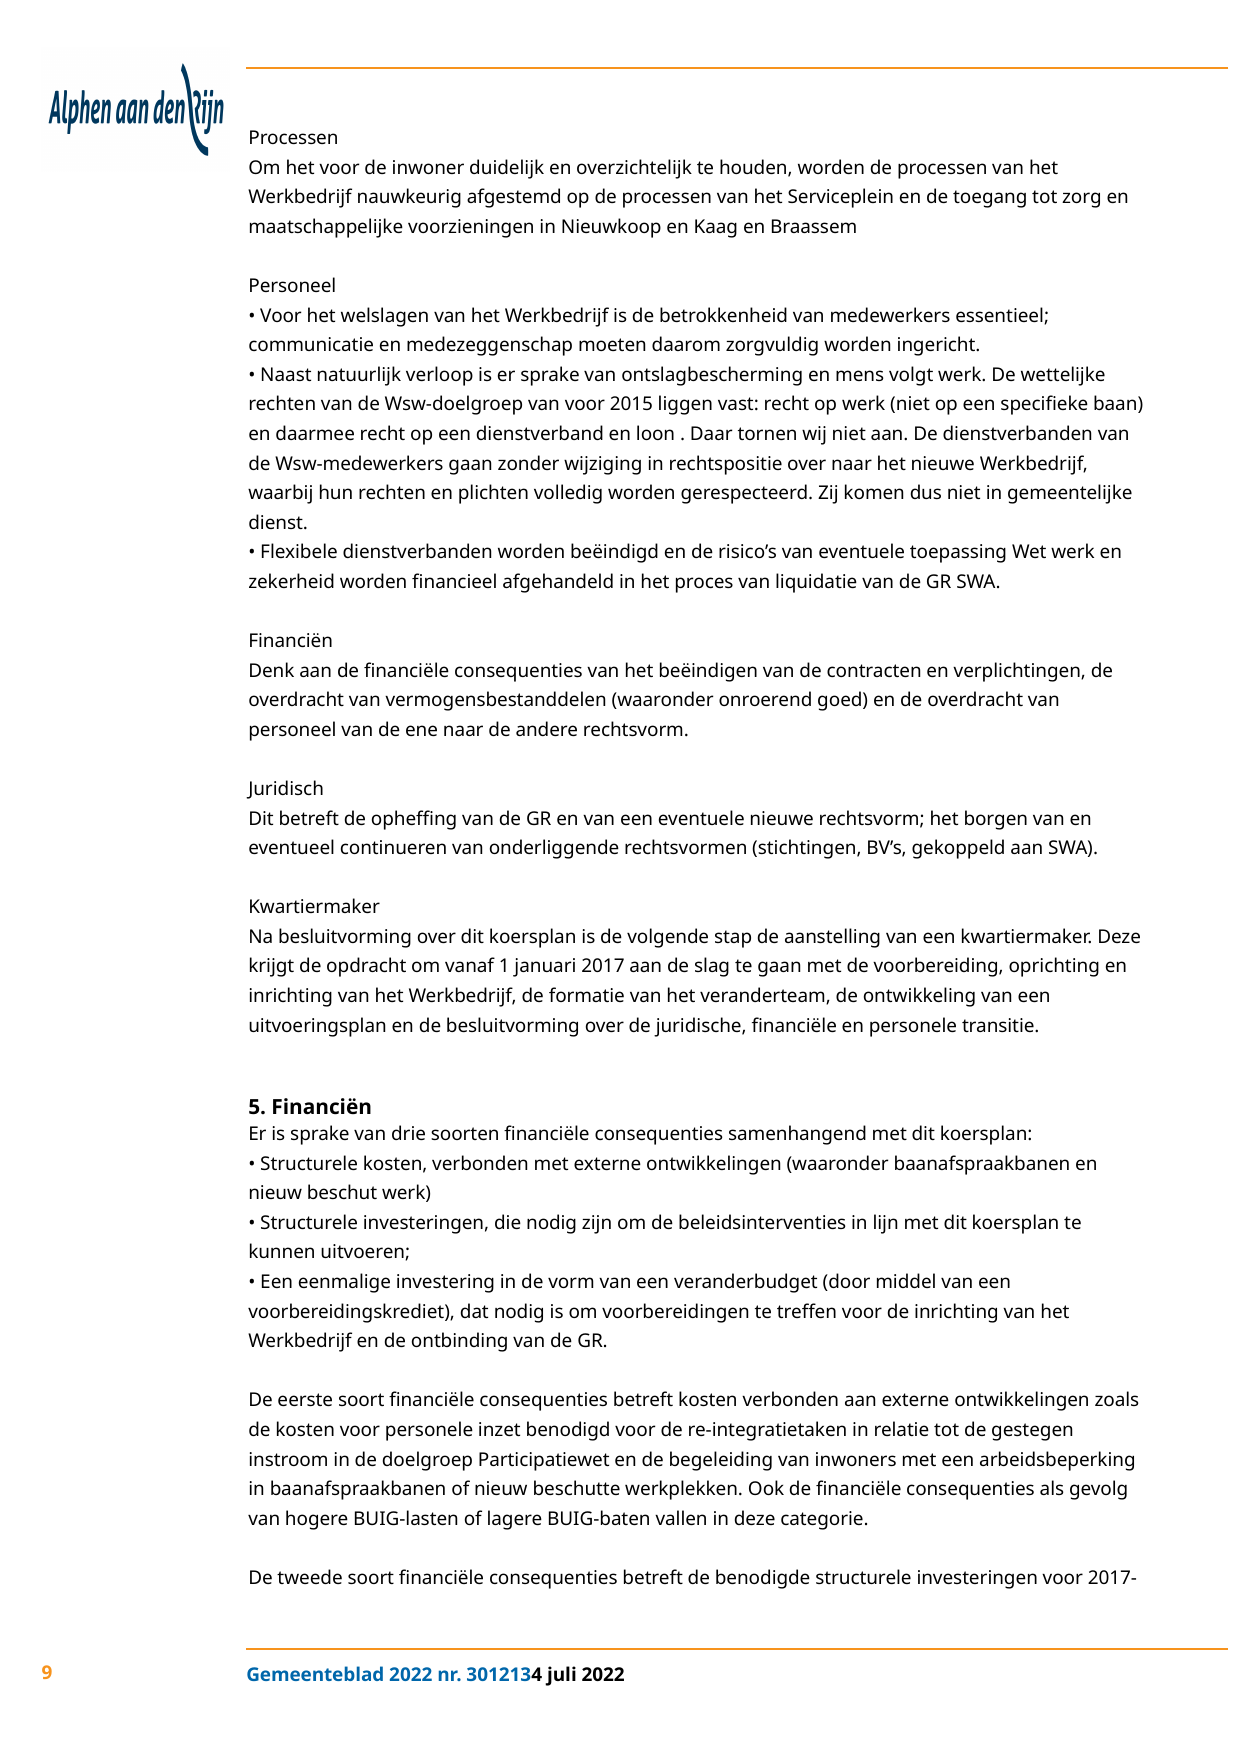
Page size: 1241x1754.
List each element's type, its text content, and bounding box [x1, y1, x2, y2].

text • Flexibele dienstverbanden worden beëindigd en de risico’s van eventuele toepassing Wet werk en zekerheid worden financieel afgehandeld in het proces van liquidatie van de GR SWA. [248, 538, 1152, 594]
text Om het voor de inwoner duidelijk en overzichtelijk te houden, worden de processen van het Werkbedrijf nauwkeurig afgestemd op de processen van het Serviceplein en de toegang tot zorg en maatschappelijke voorzieningen in Nieuwkoop en Kaag en Braassem [248, 154, 1152, 239]
text Kwartiermaker [248, 893, 1152, 919]
text Juridisch [248, 775, 1152, 801]
text Personeel [248, 272, 1152, 298]
text • Structurele investeringen, die nodig zijn om de beleidsinterventies in lijn met dit koersplan te kunnen uitvoeren; [248, 1209, 1152, 1264]
text • Voor het welslagen van het Werkbedrijf is de betrokkenheid van medewerkers essentieel; communicatie en medezeggenschap moeten daarom zorgvuldig worden ingericht. [248, 302, 1152, 357]
text 5. Financiën [248, 1092, 1152, 1120]
text Financiën [248, 627, 1152, 653]
text Dit betreft de opheffing van de GR en van een eventuele nieuwe rechtsvorm; het borgen van en eventueel continueren van onderliggende rechtsvormen (stichtingen, BV’s, gekoppeld aan SWA). [248, 805, 1152, 860]
text De eerste soort financiële consequenties betreft kosten verbonden aan externe ontwikkelingen zoals de kosten voor personele inzet benodigd voor de re-integratietaken in relatie tot de gestegen instroom in de doelgroep Participatiewet en de begeleiding van inwoners met een arbeidsbeperking in baanafspraakbanen of nieuw beschutte werkplekken. Ook de financiële consequenties als gevolg van hogere BUIG-lasten of lagere BUIG-baten vallen in deze categorie. [248, 1387, 1152, 1531]
text • Naast natuurlijk verloop is er sprake van ontslagbescherming en mens volgt werk. De wettelijke rechten van de Wsw-doelgroep van voor 2015 liggen vast: recht op werk (niet op een specifieke baan) en daarmee recht op een dienstverband en loon . Daar tornen wij niet aan. De dienstverbanden van de Wsw-medewerkers gaan zonder wijziging in rechtspositie over naar het nieuwe Werkbedrijf, waarbij hun rechten en plichten volledig worden gerespecteerd. Zij komen dus niet in gemeentelijke dienst. [248, 361, 1152, 535]
text • Een eenmalige investering in de vorm van een veranderbudget (door middel van een voorbereidingskrediet), dat nodig is om voorbereidingen te treffen voor de inrichting van het Werkbedrijf en de ontbinding van de GR. [248, 1268, 1152, 1353]
text Na besluitvorming over dit koersplan is de volgende stap de aanstelling van een kwartiermaker. Deze krijgt de opdracht om vanaf 1 januari 2017 aan de slag te gaan met de voorbereiding, oprichting en inrichting van het Werkbedrijf, de formatie van het veranderteam, de ontwikkeling van een uitvoeringsplan en de besluitvorming over de juridische, financiële en personele transitie. [248, 923, 1152, 1038]
text • Structurele kosten, verbonden met externe ontwikkelingen (waaronder baanafspraakbanen en nieuw beschut werk) [248, 1150, 1152, 1205]
text De tweede soort financiële consequenties betreft de benodigde structurele investeringen voor 2017- [248, 1564, 1152, 1590]
picture [41, 47, 231, 172]
text Processen [248, 124, 1152, 150]
text Er is sprake van drie soorten financiële consequenties samenhangend met dit koersplan: [248, 1120, 1152, 1146]
text Denk aan de financiële consequenties van het beëindigen van de contracten en verplichtingen, de overdracht van vermogensbestanddelen (waaronder onroerend goed) en de overdracht van personeel van de ene naar de andere rechtsvorm. [248, 657, 1152, 742]
